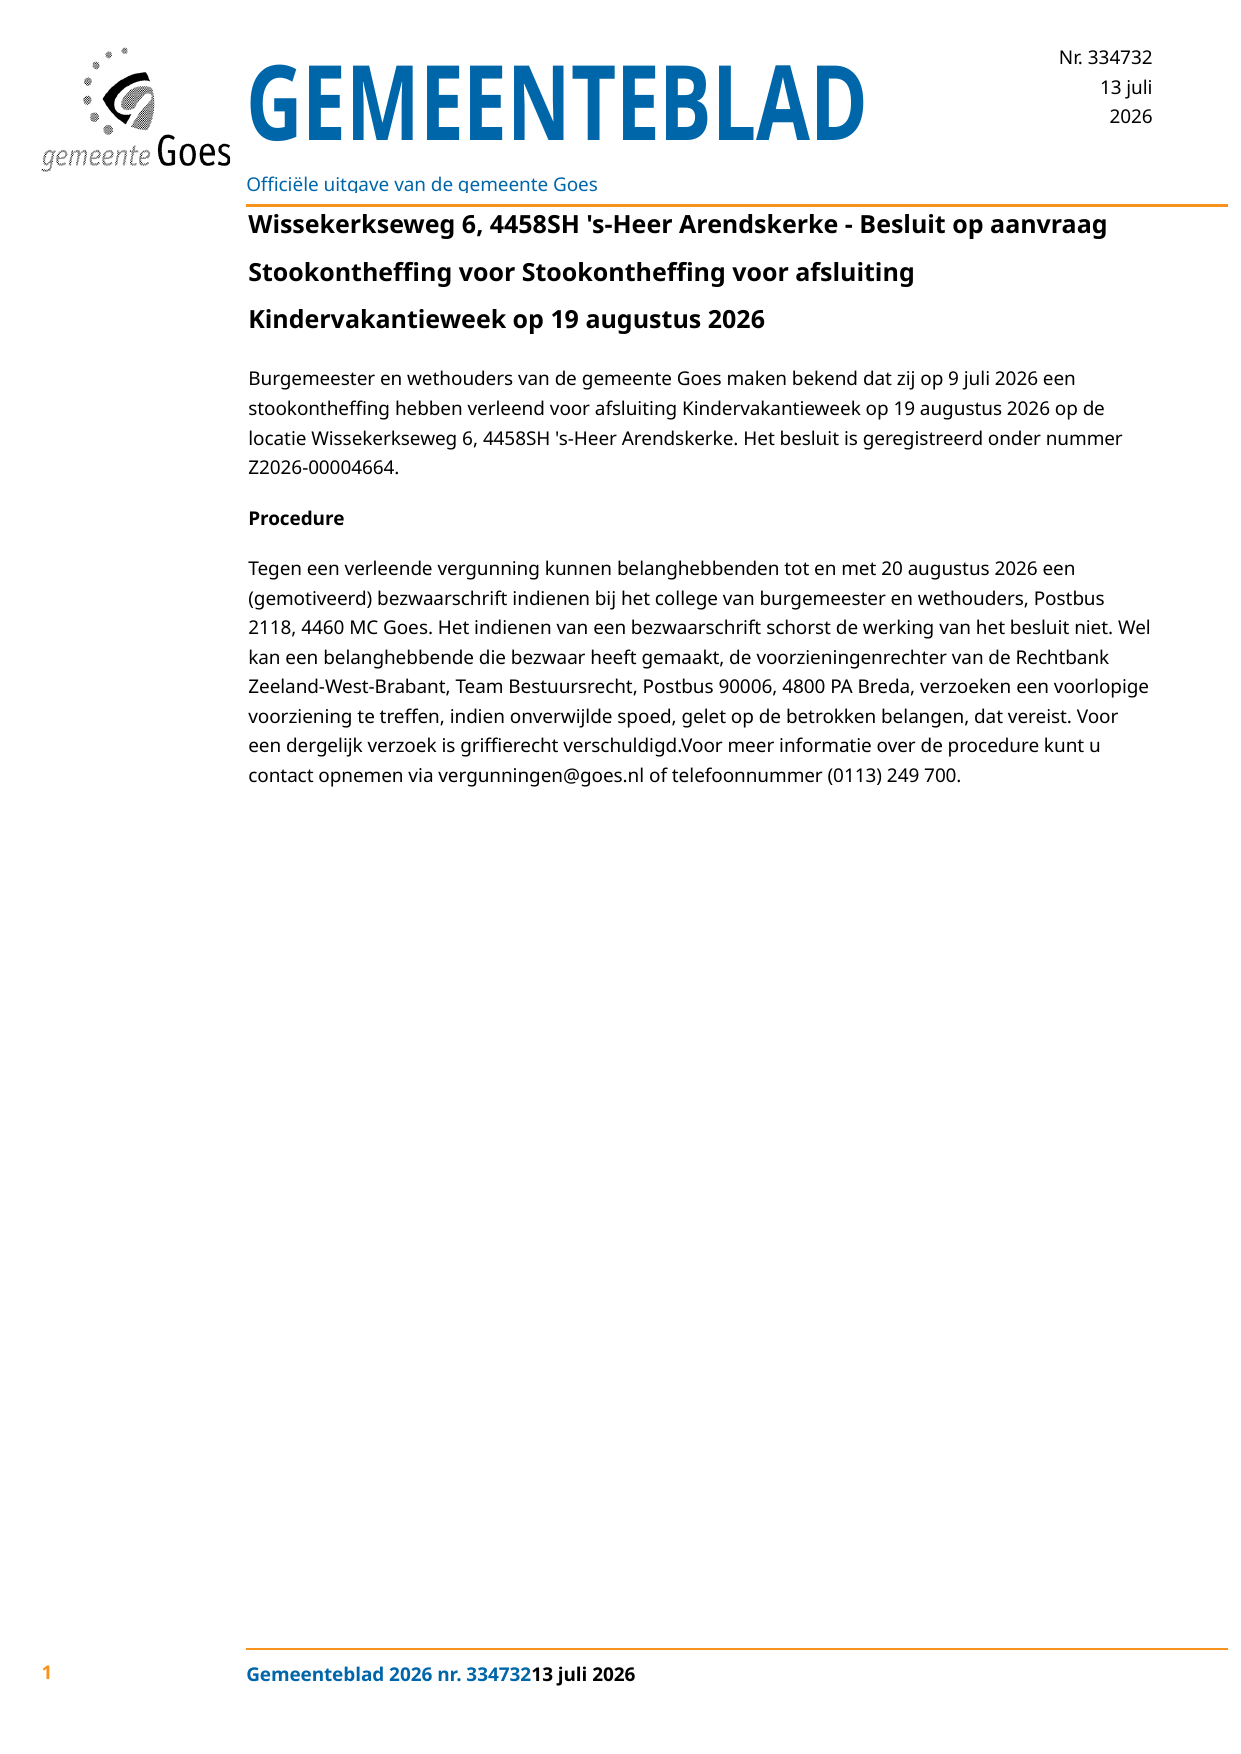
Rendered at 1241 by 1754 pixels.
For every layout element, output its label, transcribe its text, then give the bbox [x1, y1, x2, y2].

picture [41, 47, 231, 172]
text Burgemeester en wethouders van de gemeente Goes maken bekend dat zij op 9 juli 2026 een stookontheffing hebben verleend voor afsluiting Kindervakantieweek op 19 augustus 2026 op de locatie Wissekerkseweg 6, 4458SH 's-Heer Arendskerke. Het besluit is geregistreerd onder nummer Z2026-00004664. [248, 366, 1152, 480]
text Tegen een verleende vergunning kunnen belanghebbenden tot en met 20 augustus 2026 een (gemotiveerd) bezwaarschrift indienen bij het college van burgemeester en wethouders, Postbus 2118, 4460 MC Goes. Het indienen van een bezwaarschrift schorst de werking van het besluit niet. Wel kan een belanghebbende die bezwaar heeft gemaakt, de voorzieningenrechter van de Rechtbank Zeeland-West-Brabant, Team Bestuursrecht, Postbus 90006, 4800 PA Breda, verzoeken een voorlopige voorziening te treffen, indien onverwijlde spoed, gelet op de betrokken belangen, dat vereist. Voor een dergelijk verzoek is griffierecht verschuldigd.Voor meer informatie over de procedure kunt u contact opnemen via vergunningen@goes.nl of telefoonnummer (0113) 249 700. [248, 555, 1152, 788]
text Procedure [248, 505, 1152, 530]
text Wissekerkseweg 6, 4458SH 's-Heer Arendskerke - Besluit op aanvraag Stookontheffing voor Stookontheffing voor afsluiting Kindervakantieweek op 19 augustus 2026 [248, 207, 1152, 336]
